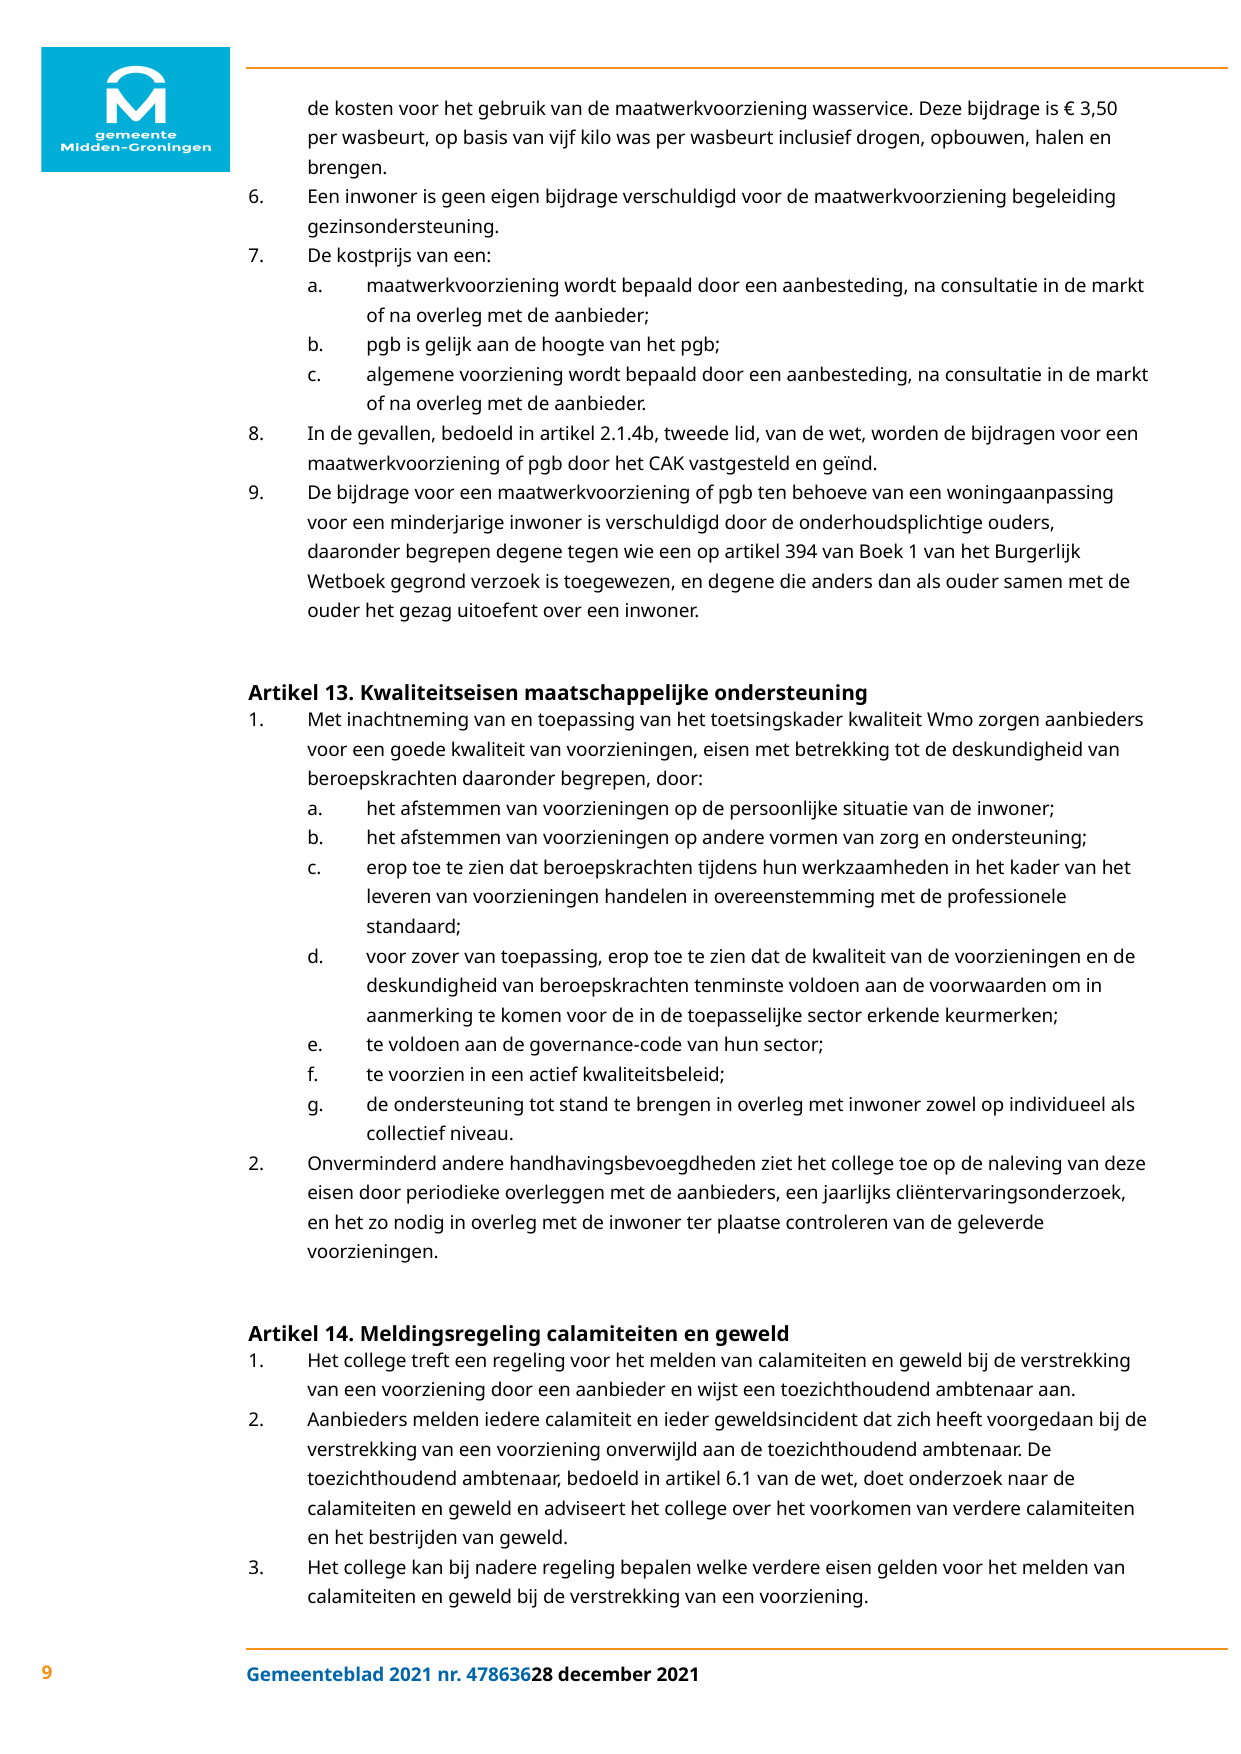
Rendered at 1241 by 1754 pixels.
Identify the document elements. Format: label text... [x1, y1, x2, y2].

text Artikel 13. Kwaliteitseisen maatschappelijke ondersteuning [248, 678, 1152, 706]
list maatwerkvoorziening wordt bepaald door een aanbesteding, na consultatie in de markt of na overleg met de aanbieder; [307, 272, 1152, 328]
list Met inachtneming van en toepassing van het toetsingskader kwaliteit Wmo zorgen aanbieders voor een goede kwaliteit van voorzieningen, eisen met betrekking tot de deskundigheid van beroepskrachten daaronder begrepen, door: [248, 706, 1152, 791]
picture [107, 89, 165, 122]
list Het college treft een regeling voor het melden van calamiteiten en geweld bij de verstrekking van een voorziening door een aanbieder en wijst een toezichthoudend ambtenaar aan. [248, 1347, 1152, 1402]
list het afstemmen van voorzieningen op de persoonlijke situatie van de inwoner; [307, 795, 1152, 821]
list Het college kan bij nadere regeling bepalen welke verdere eisen gelden voor het melden van calamiteiten en geweld bij de verstrekking van een voorziening. [248, 1554, 1152, 1609]
list de kosten voor het gebruik van de maatwerkvoorziening wasservice. Deze bijdrage is € 3,50 per wasbeurt, op basis van vijf kilo was per wasbeurt inclusief drogen, opbouwen, halen en brengen. [248, 95, 1152, 180]
list Aanbieders melden iedere calamiteit en ieder geweldsincident dat zich heeft voorgedaan bij de verstrekking van een voorziening onverwijld aan de toezichthoudend ambtenaar. De toezichthoudend ambtenaar, bedoeld in artikel 6.1 van de wet, doet onderzoek naar de calamiteiten en geweld en adviseert het college over het voorkomen van verdere calamiteiten en het bestrijden van geweld. [248, 1406, 1152, 1550]
list In de gevallen, bedoeld in artikel 2.1.4b, tweede lid, van de wet, worden de bijdragen voor een maatwerkvoorziening of pgb door het CAK vastgesteld en geïnd. [248, 420, 1152, 476]
list De bijdrage voor een maatwerkvoorziening of pgb ten behoeve van een woningaanpassing voor een minderjarige inwoner is verschuldigd door de onderhoudsplichtige ouders, daaronder begrepen degene tegen wie een op artikel 394 van Boek 1 van het Burgerlijk Wetboek gegrond verzoek is toegewezen, en degene die anders dan als ouder samen met de ouder het gezag uitoefent over een inwoner. [248, 479, 1152, 623]
list voor zover van toepassing, erop toe te zien dat de kwaliteit van de voorzieningen en de deskundigheid van beroepskrachten tenminste voldoen aan de voorwaarden om in aanmerking te komen voor de in de toepasselijke sector erkende keurmerken; [307, 943, 1152, 1028]
list de ondersteuning tot stand te brengen in overleg met inwoner zowel op individueel als collectief niveau. [307, 1091, 1152, 1146]
list De kostprijs van een: [248, 243, 1152, 268]
list het afstemmen van voorzieningen op andere vormen van zorg en ondersteuning; [307, 824, 1152, 850]
list Een inwoner is geen eigen bijdrage verschuldigd voor de maatwerkvoorziening begeleiding gezinsondersteuning. [248, 183, 1152, 239]
list te voorzien in een actief kwaliteitsbeleid; [307, 1061, 1152, 1087]
list Onverminderd andere handhavingsbevoegdheden ziet het college toe op de naleving van deze eisen door periodieke overleggen met de aanbieders, een jaarlijks cliëntervaringsonderzoek, en het zo nodig in overleg met de inwoner ter plaatse controleren van de geleverde voorzieningen. [248, 1150, 1152, 1264]
text Artikel 14. Meldingsregeling calamiteiten en geweld [248, 1319, 1152, 1347]
picture [108, 66, 164, 82]
list pgb is gelijk aan de hoogte van het pgb; [307, 331, 1152, 357]
list algemene voorziening wordt bepaald door een aanbesteding, na consultatie in de markt of na overleg met de aanbieder. [307, 361, 1152, 416]
picture [184, 146, 190, 153]
list te voldoen aan de governance-code van hun sector; [307, 1032, 1152, 1057]
list erop toe te zien dat beroepskrachten tijdens hun werkzaamheden in het kader van het leveren van voorzieningen handelen in overeenstemming met de professionele standaard; [307, 854, 1152, 939]
